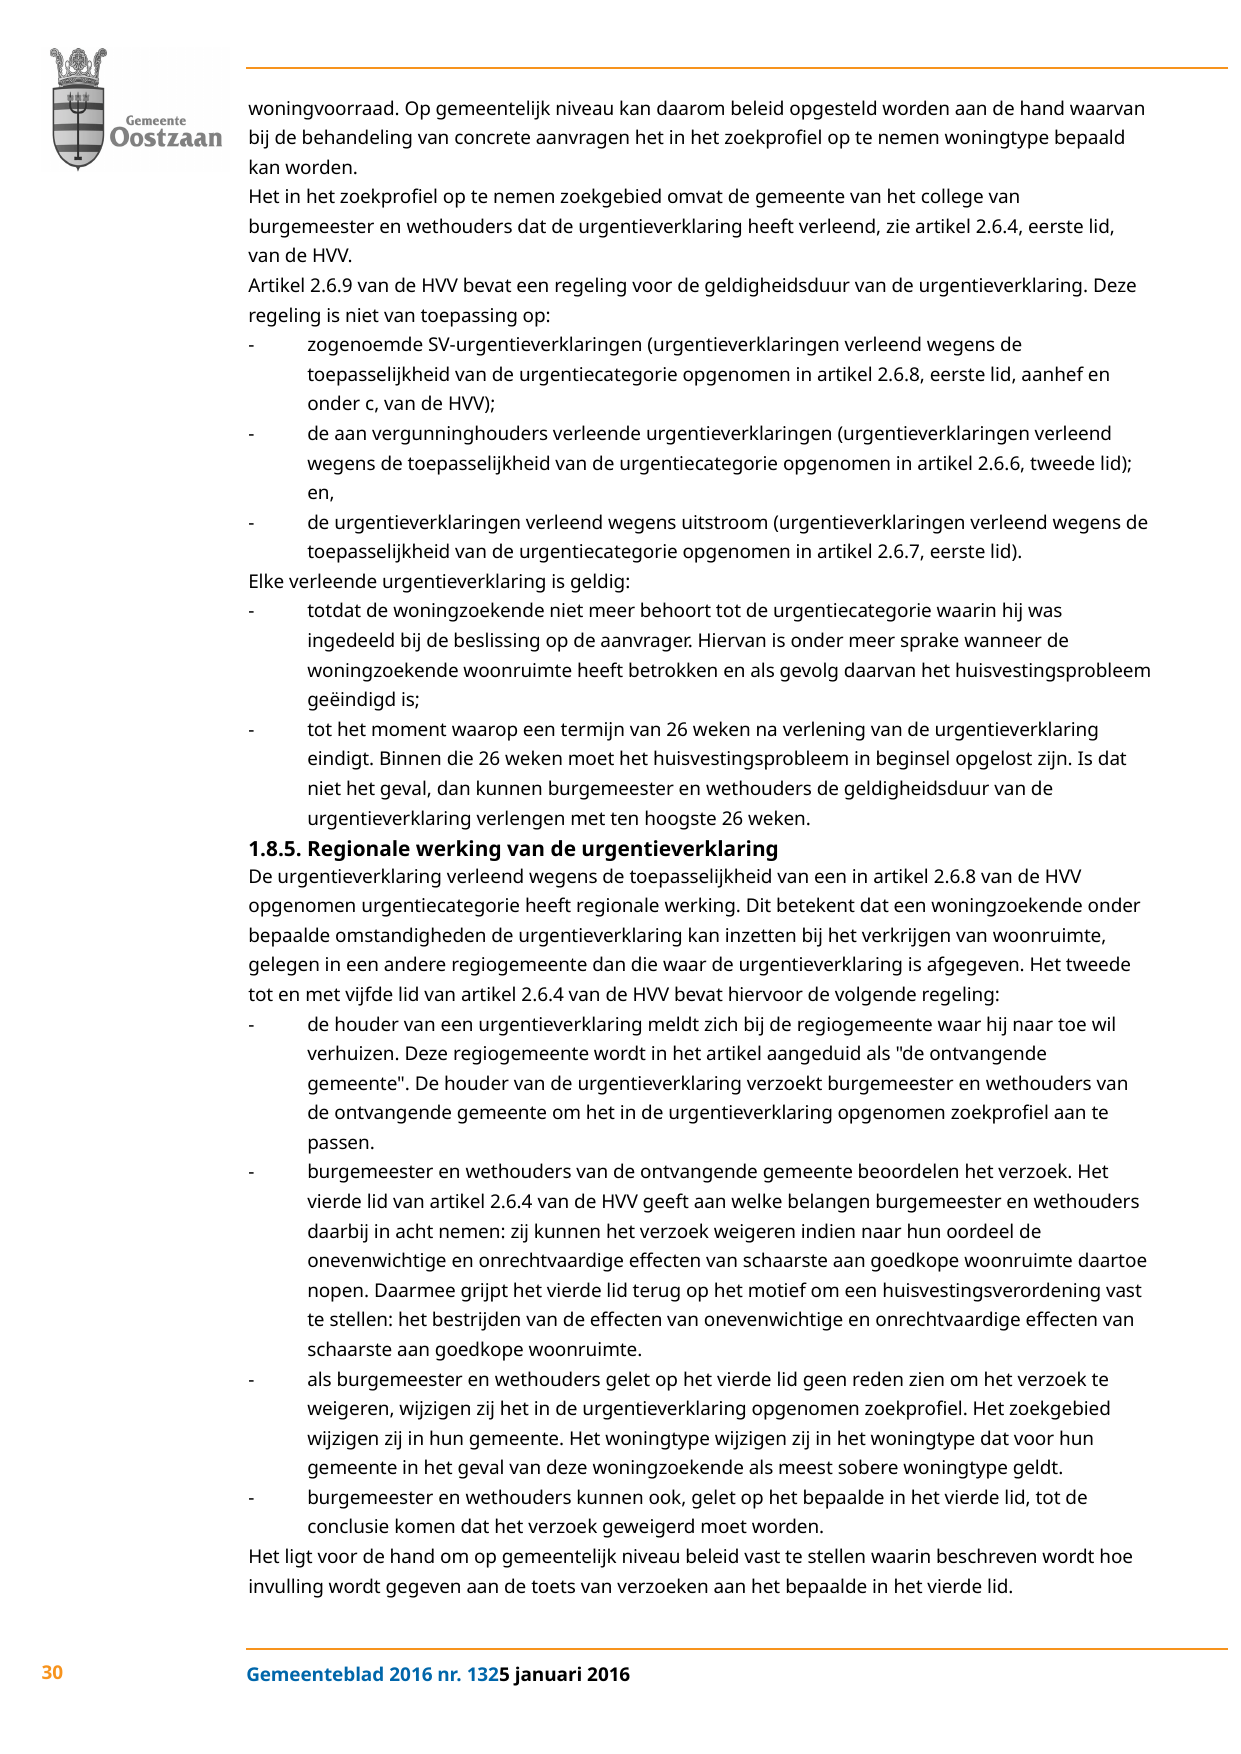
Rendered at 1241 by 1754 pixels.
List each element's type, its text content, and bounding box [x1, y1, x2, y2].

picture [41, 47, 231, 172]
text Elke verleende urgentieverklaring is geldig: [248, 568, 1152, 594]
text 1.8.5. Regionale werking van de urgentieverklaring [248, 834, 1152, 863]
list de aan vergunninghouders verleende urgentieverklaringen (urgentieverklaringen verleend wegens de toepasselijkheid van de urgentiecategorie opgenomen in artikel 2.6.6, tweede lid); en, [248, 420, 1152, 505]
list de urgentieverklaringen verleend wegens uitstroom (urgentieverklaringen verleend wegens de toepasselijkheid van de urgentiecategorie opgenomen in artikel 2.6.7, eerste lid). [248, 509, 1152, 564]
list totdat de woningzoekende niet meer behoort tot de urgentiecategorie waarin hij was ingedeeld bij de beslissing op de aanvrager. Hiervan is onder meer sprake wanneer de woningzoekende woonruimte heeft betrokken en als gevolg daarvan het huisvestingsprobleem geëindigd is; [248, 598, 1152, 712]
text Artikel 2.6.9 van de HVV bevat een regeling voor de geldigheidsduur van de urgentieverklaring. Deze regeling is niet van toepassing op: [248, 272, 1152, 328]
text Het ligt voor de hand om op gemeentelijk niveau beleid vast te stellen waarin beschreven wordt hoe invulling wordt gegeven aan de toets van verzoeken aan het bepaalde in het vierde lid. [248, 1543, 1152, 1598]
list burgemeester en wethouders van de ontvangende gemeente beoordelen het verzoek. Het vierde lid van artikel 2.6.4 van de HVV geeft aan welke belangen burgemeester en wethouders daarbij in acht nemen: zij kunnen het verzoek weigeren indien naar hun oordeel de onevenwichtige en onrechtvaardige effecten van schaarste aan goedkope woonruimte daartoe nopen. Daarmee grijpt het vierde lid terug op het motief om een huisvestingsverordening vast te stellen: het bestrijden van de effecten van onevenwichtige en onrechtvaardige effecten van schaarste aan goedkope woonruimte. [248, 1159, 1152, 1362]
list de houder van een urgentieverklaring meldt zich bij de regiogemeente waar hij naar toe wil verhuizen. Deze regiogemeente wordt in het artikel aangeduid als "de ontvangende gemeente". De houder van de urgentieverklaring verzoekt burgemeester en wethouders van de ontvangende gemeente om het in de urgentieverklaring opgenomen zoekprofiel aan te passen. [248, 1011, 1152, 1155]
list zogenoemde SV-urgentieverklaringen (urgentieverklaringen verleend wegens de toepasselijkheid van de urgentiecategorie opgenomen in artikel 2.6.8, eerste lid, aanhef en onder c, van de HVV); [248, 331, 1152, 416]
text woningvoorraad. Op gemeentelijk niveau kan daarom beleid opgesteld worden aan de hand waarvan bij de behandeling van concrete aanvragen het in het zoekprofiel op te nemen woningtype bepaald kan worden. [248, 95, 1152, 180]
text Het in het zoekprofiel op te nemen zoekgebied omvat de gemeente van het college van burgemeester en wethouders dat de urgentieverklaring heeft verleend, zie artikel 2.6.4, eerste lid, van de HVV. [248, 183, 1152, 268]
list burgemeester en wethouders kunnen ook, gelet op het bepaalde in het vierde lid, tot de conclusie komen dat het verzoek geweigerd moet worden. [248, 1484, 1152, 1539]
list als burgemeester en wethouders gelet op het vierde lid geen reden zien om het verzoek te weigeren, wijzigen zij het in de urgentieverklaring opgenomen zoekprofiel. Het zoekgebied wijzigen zij in hun gemeente. Het woningtype wijzigen zij in het woningtype dat voor hun gemeente in het geval van deze woningzoekende als meest sobere woningtype geldt. [248, 1366, 1152, 1480]
list tot het moment waarop een termijn van 26 weken na verlening van de urgentieverklaring eindigt. Binnen die 26 weken moet het huisvestingsprobleem in beginsel opgelost zijn. Is dat niet het geval, dan kunnen burgemeester en wethouders de geldigheidsduur van de urgentieverklaring verlengen met ten hoogste 26 weken. [248, 716, 1152, 831]
text De urgentieverklaring verleend wegens de toepasselijkheid van een in artikel 2.6.8 van de HVV opgenomen urgentiecategorie heeft regionale werking. Dit betekent dat een woningzoekende onder bepaalde omstandigheden de urgentieverklaring kan inzetten bij het verkrijgen van woonruimte, gelegen in een andere regiogemeente dan die waar de urgentieverklaring is afgegeven. Het tweede tot en met vijfde lid van artikel 2.6.4 van de HVV bevat hiervoor de volgende regeling: [248, 863, 1152, 1007]
